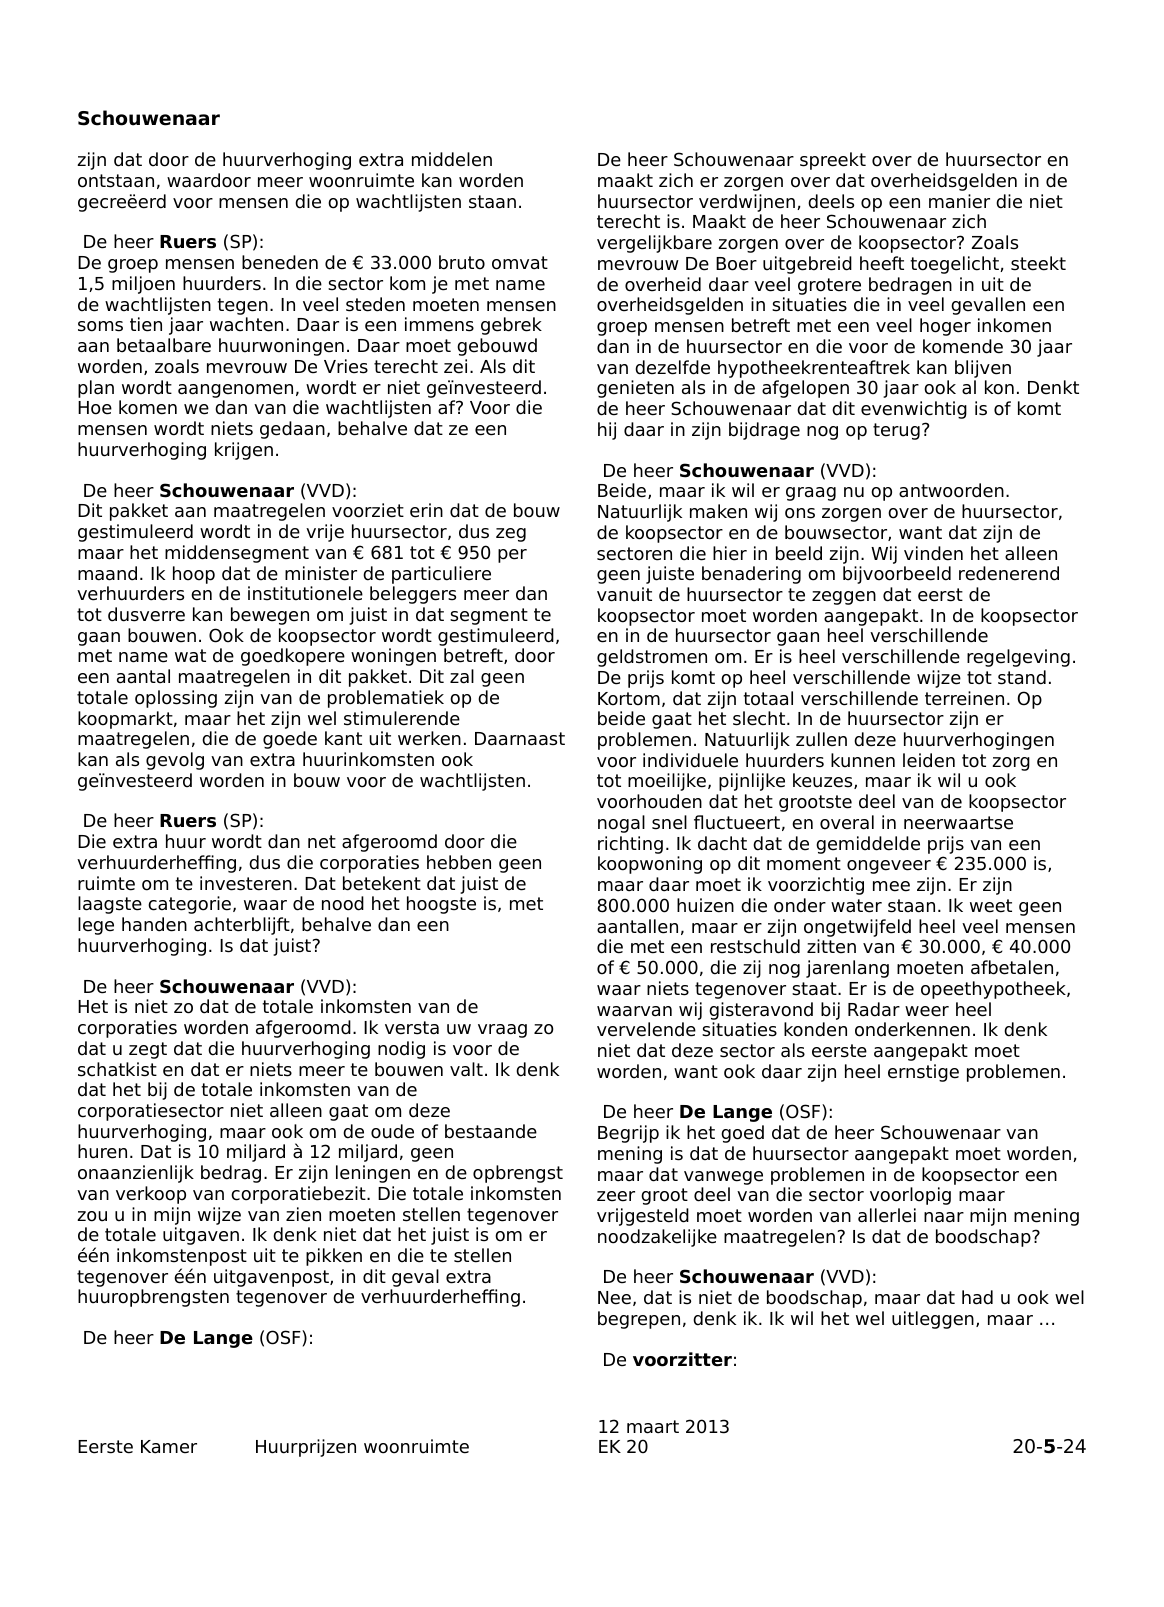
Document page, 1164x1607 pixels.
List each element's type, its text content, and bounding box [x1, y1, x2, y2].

text De heer Schouwenaar spreekt over de huursector en maakt zich er zorgen over dat overheidsgelden in de huursector verdwijnen, deels op een manier die niet terecht is. Maakt de heer Schouwenaar zich vergelijkbare zorgen over de koopsector? Zoals mevrouw De Boer uitgebreid heeft toegelicht, steekt de overheid daar veel grotere bedragen in uit de overheidsgelden in situaties die in veel gevallen een groep mensen betreft met een veel hoger inkomen dan in de huursector en die voor de komende 30 jaar van dezelfde hypotheekrenteaftrek kan blijven genieten als in de afgelopen 30 jaar ook al kon. Denkt de heer Schouwenaar dat dit evenwichtig is of komt hij daar in zijn bijdrage nog op terug? [596, 150, 1087, 440]
text Het is niet zo dat de totale inkomsten van de corporaties worden afgeroomd. Ik versta uw vraag zo dat u zegt dat die huurverhoging nodig is voor de schatkist en dat er niets meer te bouwen valt. Ik denk dat het bij de totale inkomsten van de corporatiesector niet alleen gaat om deze huurverhoging, maar ook om de oude of bestaande huren. Dat is 10 miljard à 12 miljard, geen onaanzienlijk bedrag. Er zijn leningen en de opbrengst van verkoop van corporatiebezit. Die totale inkomsten zou u in mijn wijze van zien moeten stellen tegenover de totale uitgaven. Ik denk niet dat het juist is om er één inkomstenpost uit te pikken en die te stellen tegenover één uitgavenpost, in dit geval extra huuropbrengsten tegenover de verhuurderheffing. [77, 997, 567, 1308]
text Beide, maar ik wil er graag nu op antwoorden. Natuurlijk maken wij ons zorgen over de huursector, de koopsector en de bouwsector, want dat zijn de sectoren die hier in beeld zijn. Wij vinden het alleen geen juiste benadering om bijvoorbeeld redenerend vanuit de huursector te zeggen dat eerst de koopsector moet worden aangepakt. In de koopsector en in de huursector gaan heel verschillende geldstromen om. Er is heel verschillende regelgeving. De prijs komt op heel verschillende wijze tot stand. Kortom, dat zijn totaal verschillende terreinen. Op beide gaat het slecht. In de huursector zijn er problemen. Natuurlijk zullen deze huurverhogingen voor individuele huurders kunnen leiden tot zorg en tot moeilijke, pijnlijke keuzes, maar ik wil u ook voorhouden dat het grootste deel van de koopsector nogal snel fluctueert, en overal in neerwaartse richting. Ik dacht dat de gemiddelde prijs van een koopwoning op dit moment ongeveer € 235.000 is, maar daar moet ik voorzichtig mee zijn. Er zijn 800.000 huizen die onder water staan. Ik weet geen aantallen, maar er zijn ongetwijfeld heel veel mensen die met een restschuld zitten van € 30.000, € 40.000 of € 50.000, die zij nog jarenlang moeten afbetalen, waar niets tegenover staat. Er is de opeethypotheek, waarvan wij gisteravond bij Radar weer heel vervelende situaties konden onderkennen. Ik denk niet dat deze sector als eerste aangepakt moet worden, want ook daar zijn heel ernstige problemen. [596, 481, 1087, 1082]
text De heer Schouwenaar (VVD): [596, 1267, 1087, 1288]
text De heer Schouwenaar (VVD): [77, 976, 567, 997]
text Die extra huur wordt dan net afgeroomd door die verhuurderheffing, dus die corporaties hebben geen ruimte om te investeren. Dat betekent dat juist de laagste categorie, waar de nood het hoogste is, met lege handen achterblijft, behalve dan een huurverhoging. Is dat juist? [77, 832, 567, 956]
text De voorzitter: [596, 1349, 1087, 1370]
text De groep mensen beneden de € 33.000 bruto omvat 1,5 miljoen huurders. In die sector kom je met name de wachtlijsten tegen. In veel steden moeten mensen soms tien jaar wachten. Daar is een immens gebrek aan betaalbare huurwoningen. Daar moet gebouwd worden, zoals mevrouw De Vries terecht zei. Als dit plan wordt aangenomen, wordt er niet geïnvesteerd. Hoe komen we dan van die wachtlijsten af? Voor die mensen wordt niets gedaan, behalve dat ze een huurverhoging krijgen. [77, 253, 567, 460]
text zijn dat door de huurverhoging extra middelen ontstaan, waardoor meer woonruimte kan worden gecreëerd voor mensen die op wachtlijsten staan. [77, 150, 567, 212]
text De heer Ruers (SP): [77, 232, 567, 253]
text De heer Schouwenaar (VVD): [596, 460, 1087, 481]
text Begrijp ik het goed dat de heer Schouwenaar van mening is dat de huursector aangepakt moet worden, maar dat vanwege problemen in de koopsector een zeer groot deel van die sector voorlopig maar vrijgesteld moet worden van allerlei naar mijn mening noodzakelijke maatregelen? Is dat de boodschap? [596, 1123, 1087, 1247]
text De heer De Lange (OSF): [77, 1328, 567, 1349]
text De heer Ruers (SP): [77, 811, 567, 832]
text De heer Schouwenaar (VVD): [77, 480, 567, 501]
text Nee, dat is niet de boodschap, maar dat had u ook wel begrepen, denk ik. Ik wil het wel uitleggen, maar … [596, 1288, 1087, 1329]
text De heer De Lange (OSF): [596, 1102, 1087, 1123]
text Dit pakket aan maatregelen voorziet erin dat de bouw gestimuleerd wordt in de vrije huursector, dus zeg maar het middensegment van € 681 tot € 950 per maand. Ik hoop dat de minister de particuliere verhuurders en de institutionele beleggers meer dan tot dusverre kan bewegen om juist in dat segment te gaan bouwen. Ook de koopsector wordt gestimuleerd, met name wat de goedkopere woningen betreft, door een aantal maatregelen in dit pakket. Dit zal geen totale oplossing zijn van de problematiek op de koopmarkt, maar het zijn wel stimulerende maatregelen, die de goede kant uit werken. Daarnaast kan als gevolg van extra huurinkomsten ook geïnvesteerd worden in bouw voor de wachtlijsten. [77, 501, 567, 791]
